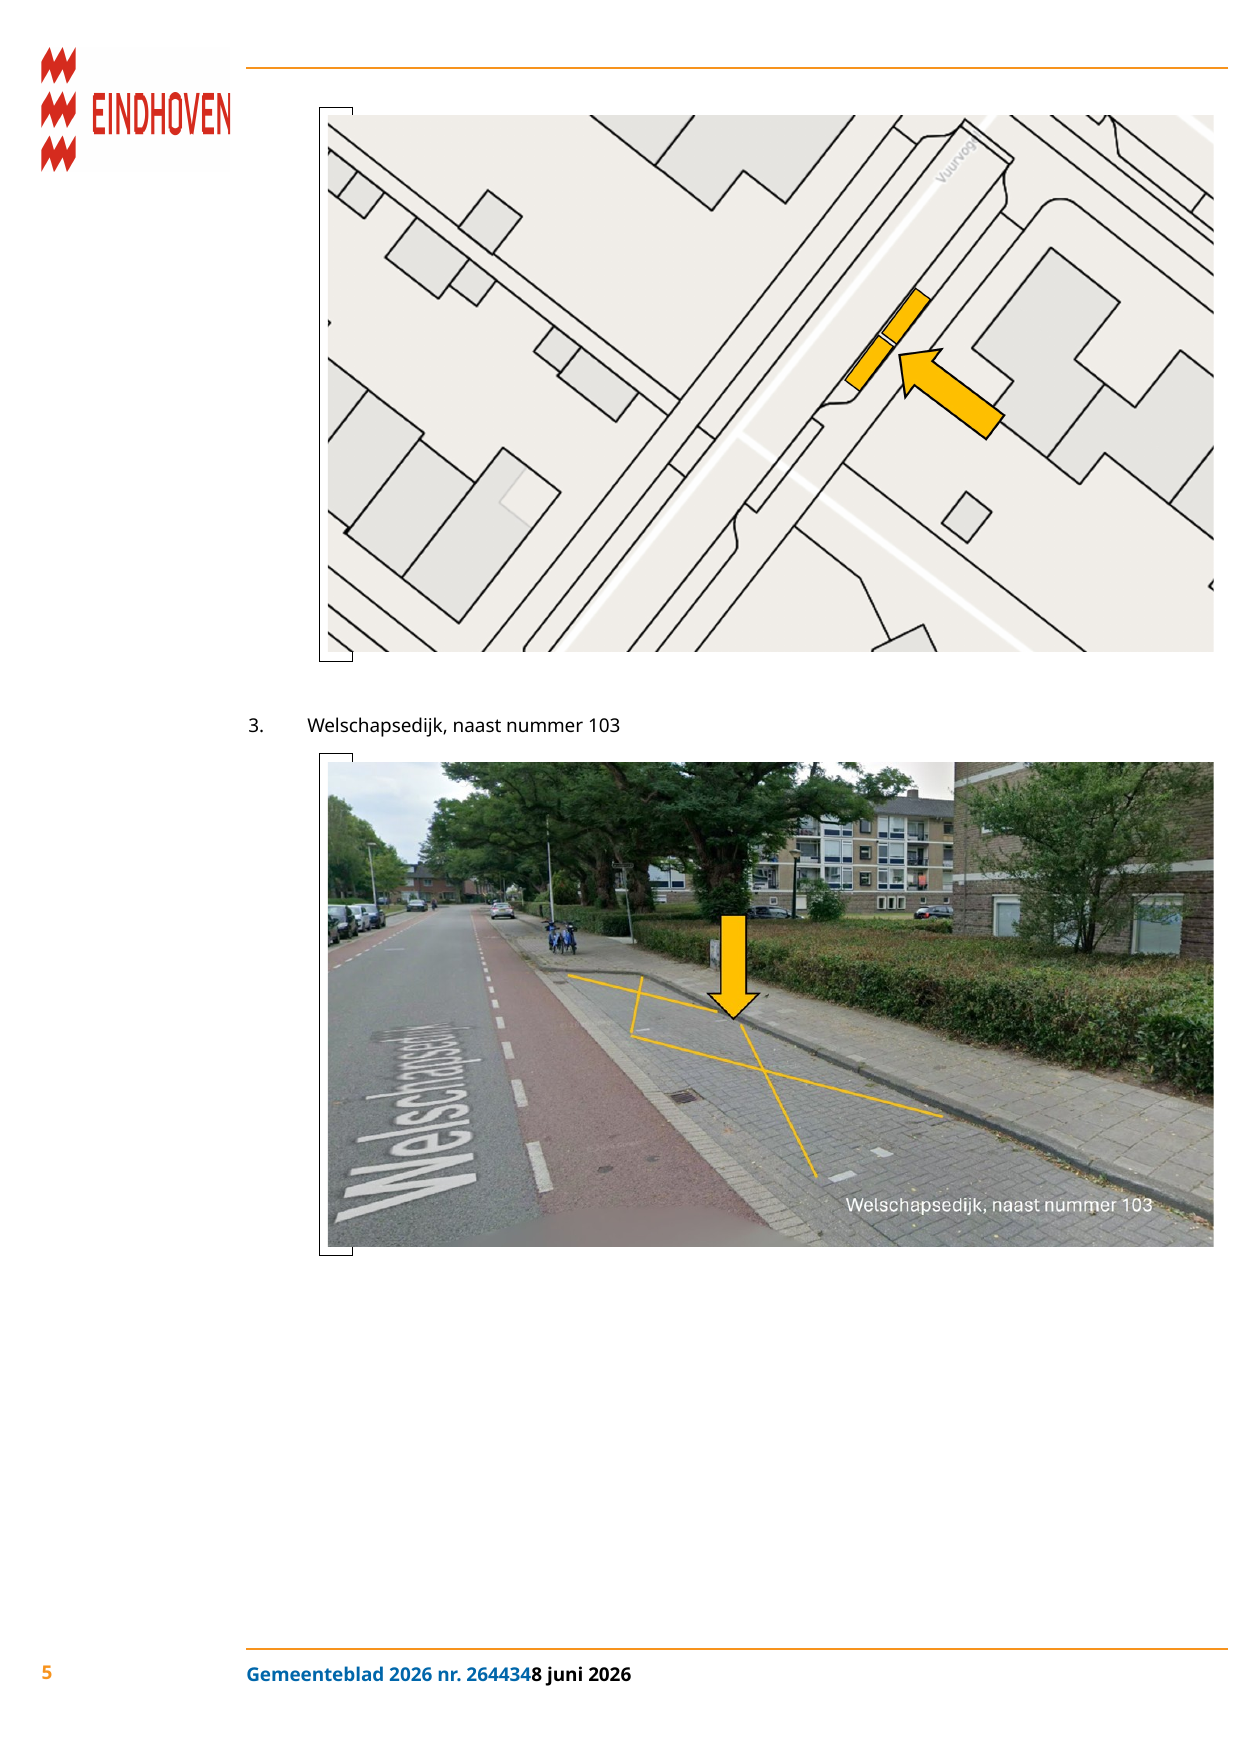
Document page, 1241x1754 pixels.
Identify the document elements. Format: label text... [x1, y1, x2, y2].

list Welschapsedijk, naast nummer 103 [248, 712, 1152, 737]
picture [327, 115, 1214, 652]
picture [327, 762, 1214, 1247]
picture [41, 47, 231, 172]
